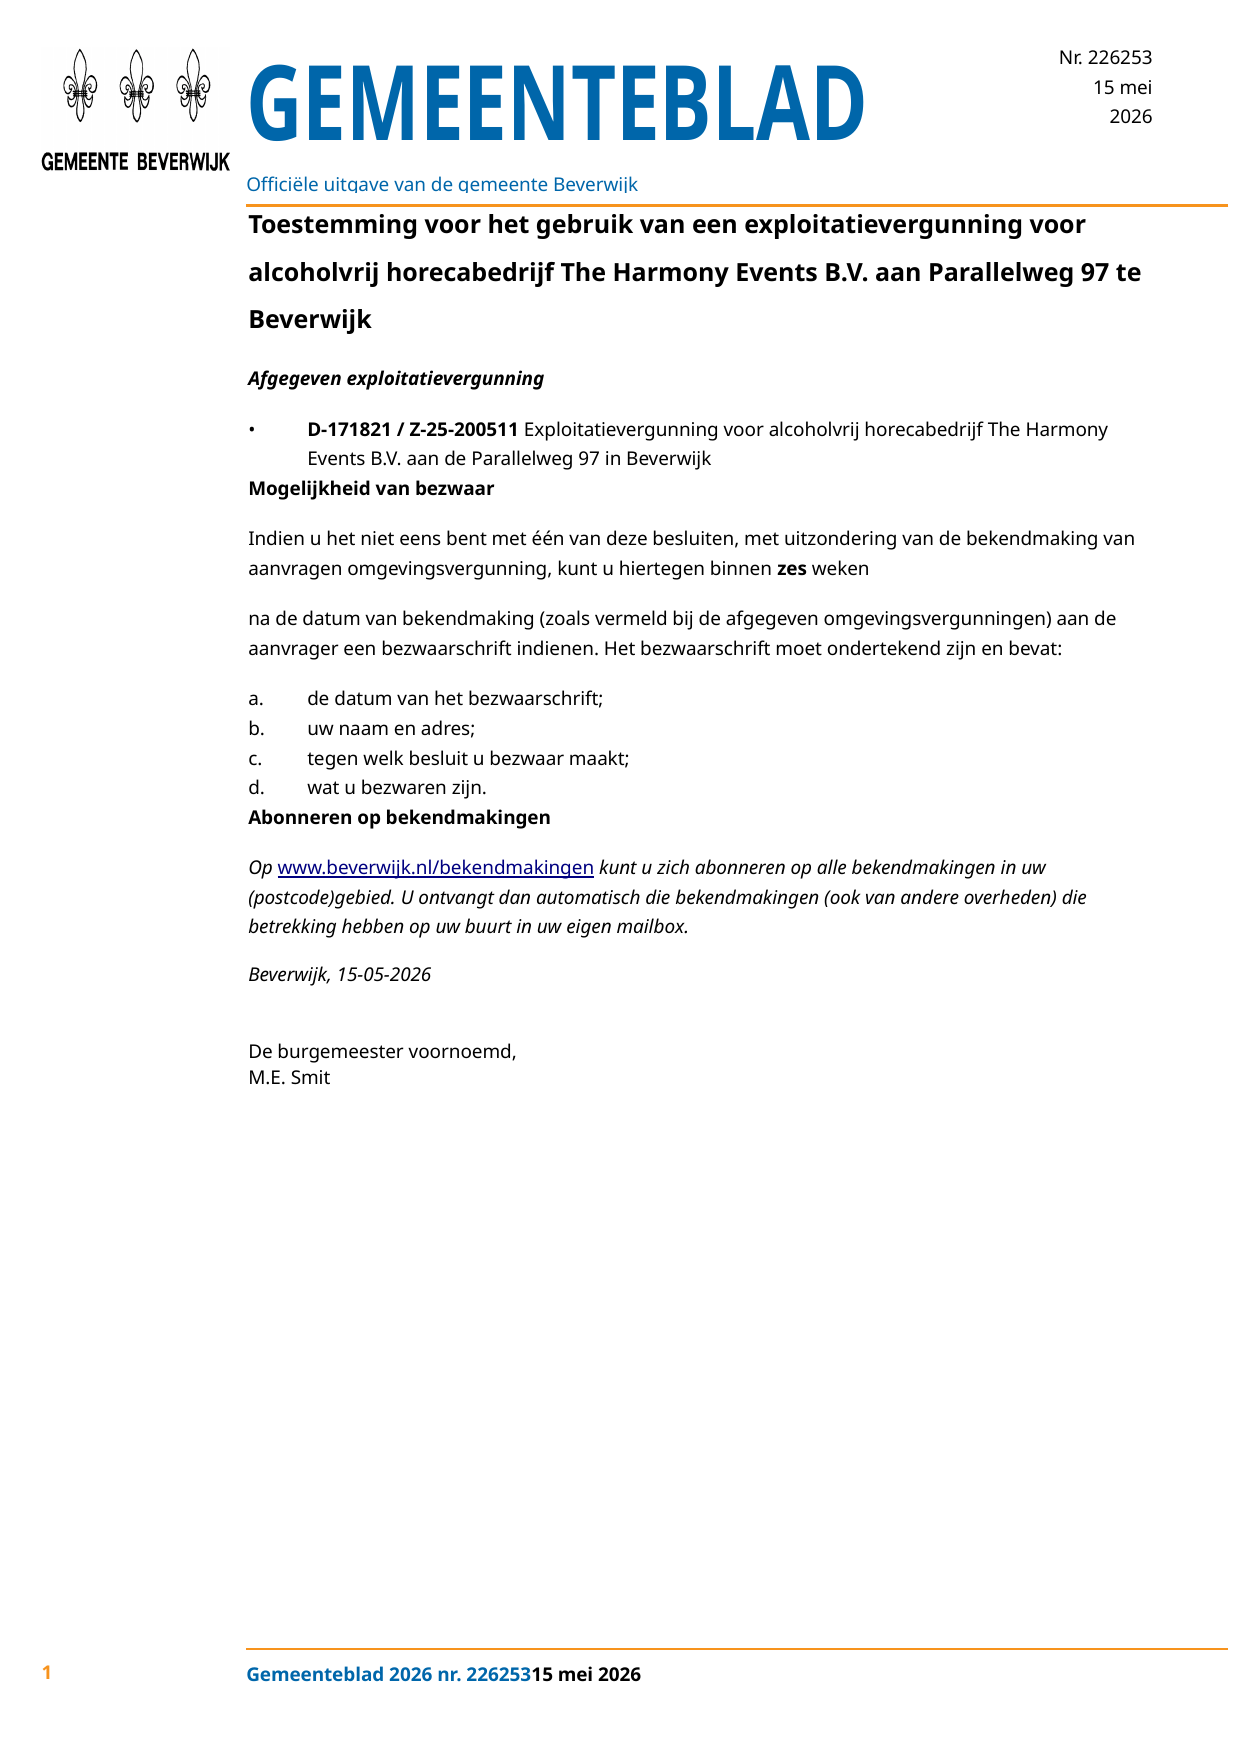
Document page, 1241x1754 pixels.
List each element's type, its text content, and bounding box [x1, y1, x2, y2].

list uw naam en adres; [248, 715, 1152, 741]
list tegen welk besluit u bezwaar maakt; [248, 745, 1152, 770]
text Op www.beverwijk.nl/bekendmakingen kunt u zich abonneren op alle bekendmakingen in uw (postcode)gebied. U ontvangt dan automatisch die bekendmakingen (ook van andere overheden) die betrekking hebben op uw buurt in uw eigen mailbox. [248, 854, 1152, 939]
text Toestemming voor het gebruik van een exploitatievergunning voor alcoholvrij horecabedrijf The Harmony Events B.V. aan Parallelweg 97 te Beverwijk [248, 207, 1152, 336]
list de datum van het bezwaarschrift; [248, 686, 1152, 711]
text na de datum van bekendmaking (zoals vermeld bij de afgegeven omgevingsvergunningen) aan de aanvrager een bezwaarschrift indienen. Het bezwaarschrift moet ondertekend zijn en bevat: [248, 606, 1152, 661]
text Abonneren op bekendmakingen [248, 804, 1152, 829]
text Afgegeven exploitatievergunning [248, 366, 1152, 391]
text M.E. Smit [248, 1064, 1152, 1090]
text Mogelijkheid van bezwaar [248, 475, 1152, 501]
text Beverwijk, 15-05-2026 [248, 961, 1152, 987]
text De burgemeester voornoemd, [248, 1038, 1152, 1064]
text Indien u het niet eens bent met één van deze besluiten, met uitzondering van de bekendmaking van aanvragen omgevingsvergunning, kunt u hiertegen binnen zes weken [248, 526, 1152, 581]
list wat u bezwaren zijn. [248, 774, 1152, 800]
picture [41, 47, 231, 172]
list D-171821 / Z-25-200511 Exploitatievergunning voor alcoholvrij horecabedrijf The Harmony Events B.V. aan de Parallelweg 97 in Beverwijk [248, 416, 1152, 471]
